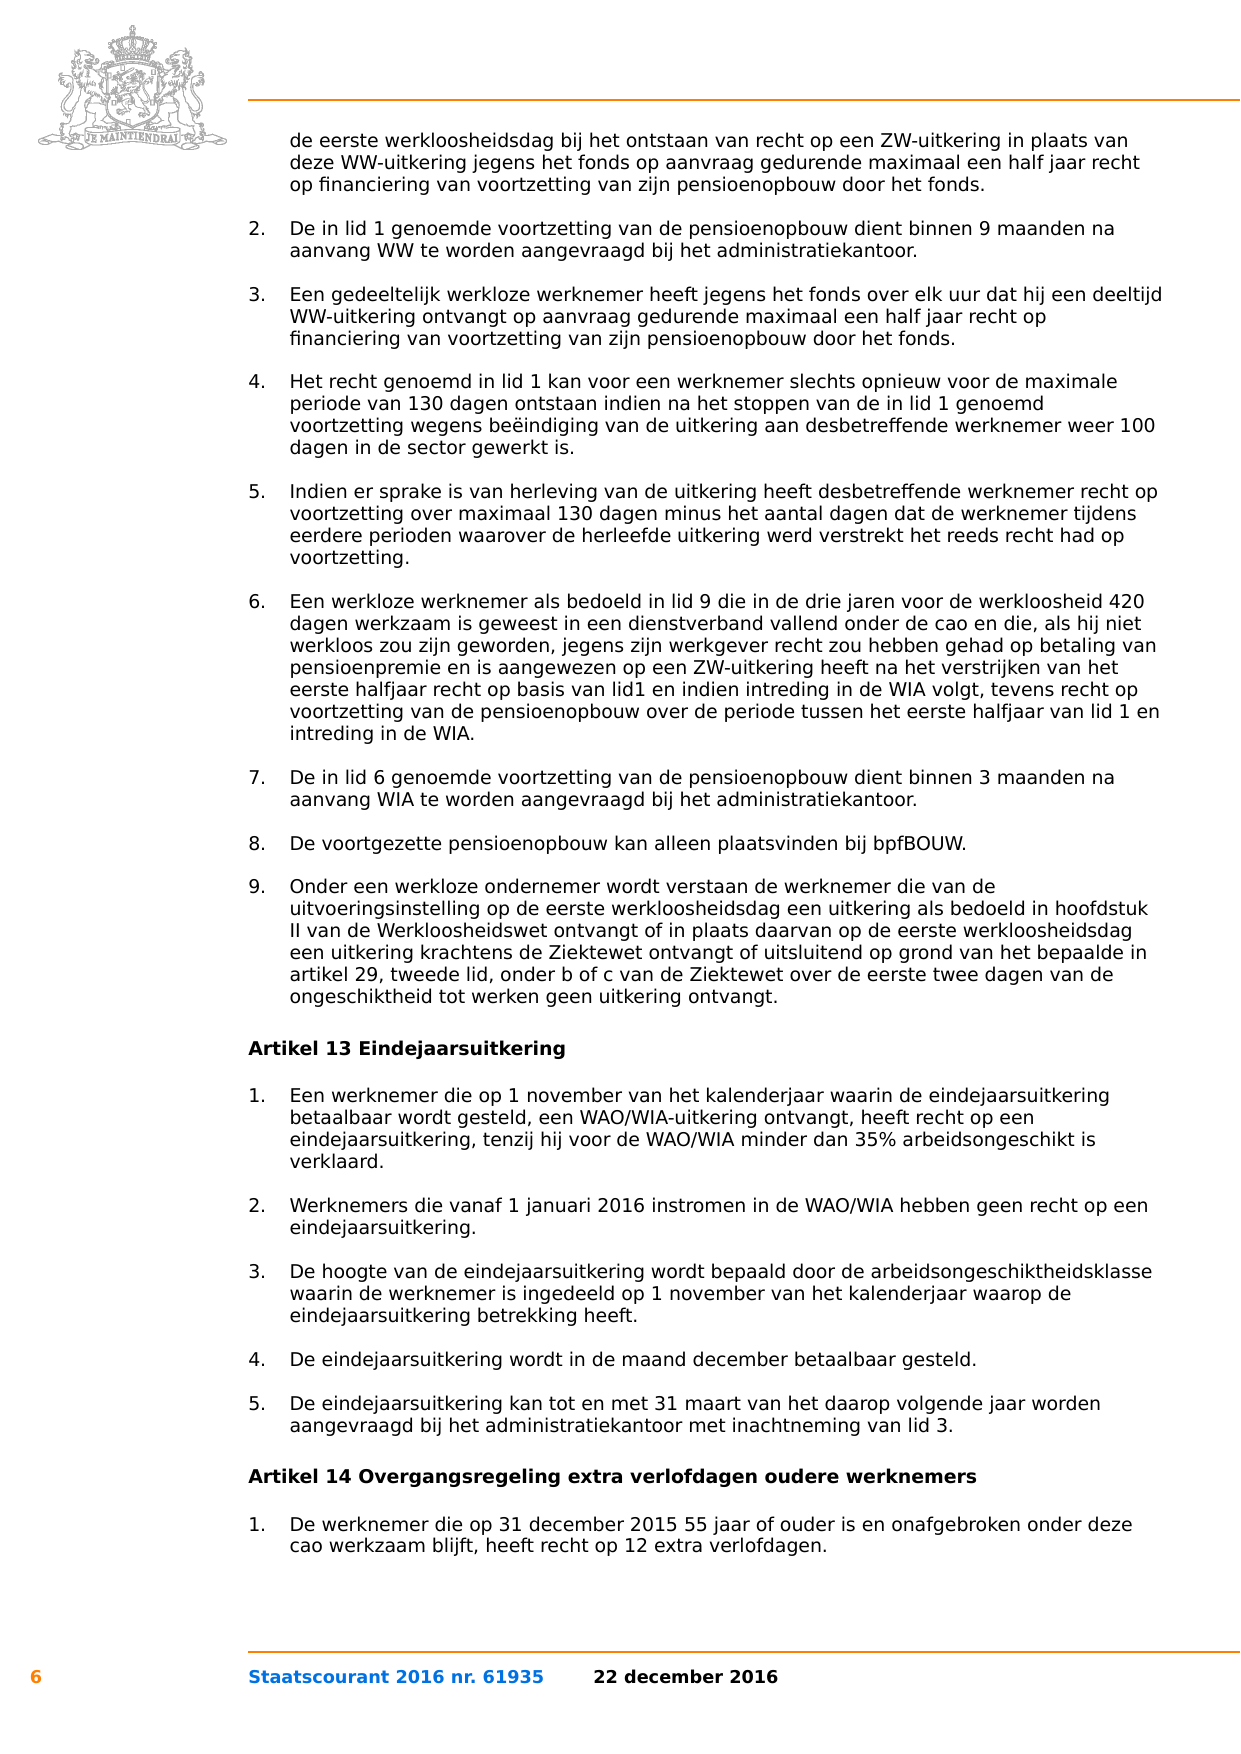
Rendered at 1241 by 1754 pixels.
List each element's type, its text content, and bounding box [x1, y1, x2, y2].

text 1. Een werknemer die op 1 november van het kalenderjaar waarin de eindejaarsuitkering betaalbaar wordt gesteld, een WAO/WIA-uitkering ontvangt, heeft recht op een eindejaarsuitkering, tenzij hij voor de WAO/WIA minder dan 35% arbeidsongeschikt is verklaard. [248, 1085, 1163, 1173]
text 4. De eindejaarsuitkering wordt in de maand december betaalbaar gesteld. [248, 1349, 1163, 1371]
subtitle Artikel 13 Eindejaarsuitkering [248, 1038, 1163, 1060]
text 5. Indien er sprake is van herleving van de uitkering heeft desbetreffende werknemer recht op voortzetting over maximaal 130 dagen minus het aantal dagen dat de werknemer tijdens eerdere perioden waarover de herleefde uitkering werd verstrekt het reeds recht had op voortzetting. [248, 481, 1163, 569]
text 8. De voortgezette pensioenopbouw kan alleen plaatsvinden bij bpfBOUW. [248, 832, 1163, 854]
text 6. Een werkloze werknemer als bedoeld in lid 9 die in de drie jaren voor de werkloosheid 420 dagen werkzaam is geweest in een dienstverband vallend onder de cao en die, als hij niet werkloos zou zijn geworden, jegens zijn werkgever recht zou hebben gehad op betaling van pensioenpremie en is aangewezen op een ZW-uitkering heeft na het verstrijken van het eerste halfjaar recht op basis van lid1 en indien intreding in de WIA volgt, tevens recht op voortzetting van de pensioenopbouw over de periode tussen het eerste halfjaar van lid 1 en intreding in de WIA. [248, 591, 1163, 745]
text 9. Onder een werkloze ondernemer wordt verstaan de werknemer die van de uitvoeringsinstelling op de eerste werkloosheidsdag een uitkering als bedoeld in hoofdstuk II van de Werkloosheidswet ontvangt of in plaats daarvan op de eerste werkloosheidsdag een uitkering krachtens de Ziektewet ontvangt of uitsluitend op grond van het bepaalde in artikel 29, tweede lid, onder b of c van de Ziektewet over de eerste twee dagen van de ongeschiktheid tot werken geen uitkering ontvangt. [248, 876, 1163, 1008]
text 2. De in lid 1 genoemde voortzetting van de pensioenopbouw dient binnen 9 maanden na aanvang WW te worden aangevraagd bij het administratiekantoor. [248, 218, 1163, 262]
text 3. Een gedeeltelijk werkloze werknemer heeft jegens het fonds over elk uur dat hij een deeltijd WW-uitkering ontvangt op aanvraag gedurende maximaal een half jaar recht op financiering van voortzetting van zijn pensioenopbouw door het fonds. [248, 283, 1163, 349]
text 2. Werknemers die vanaf 1 januari 2016 instromen in de WAO/WIA hebben geen recht op een eindejaarsuitkering. [248, 1195, 1163, 1239]
text de eerste werkloosheidsdag bij het ontstaan van recht op een ZW-uitkering in plaats van deze WW-uitkering jegens het fonds op aanvraag gedurende maximaal een half jaar recht op financiering van voortzetting van zijn pensioenopbouw door het fonds. [248, 130, 1163, 196]
text 7. De in lid 6 genoemde voortzetting van de pensioenopbouw dient binnen 3 maanden na aanvang WIA te worden aangevraagd bij het administratiekantoor. [248, 767, 1163, 811]
picture [38, 25, 227, 150]
text 5. De eindejaarsuitkering kan tot en met 31 maart van het daarop volgende jaar worden aangevraagd bij het administratiekantoor met inachtneming van lid 3. [248, 1392, 1163, 1436]
text 1. De werknemer die op 31 december 2015 55 jaar of ouder is en onafgebroken onder deze cao werkzaam blijft, heeft recht op 12 extra verlofdagen. [248, 1513, 1163, 1557]
text 4. Het recht genoemd in lid 1 kan voor een werknemer slechts opnieuw voor de maximale periode van 130 dagen ontstaan indien na het stoppen van de in lid 1 genoemd voortzetting wegens beëindiging van de uitkering aan desbetreffende werknemer weer 100 dagen in de sector gewerkt is. [248, 371, 1163, 459]
text 3. De hoogte van de eindejaarsuitkering wordt bepaald door de arbeidsongeschiktheidsklasse waarin de werknemer is ingedeeld op 1 november van het kalenderjaar waarop de eindejaarsuitkering betrekking heeft. [248, 1261, 1163, 1327]
subtitle Artikel 14 Overgangsregeling extra verlofdagen oudere werknemers [248, 1466, 1163, 1488]
